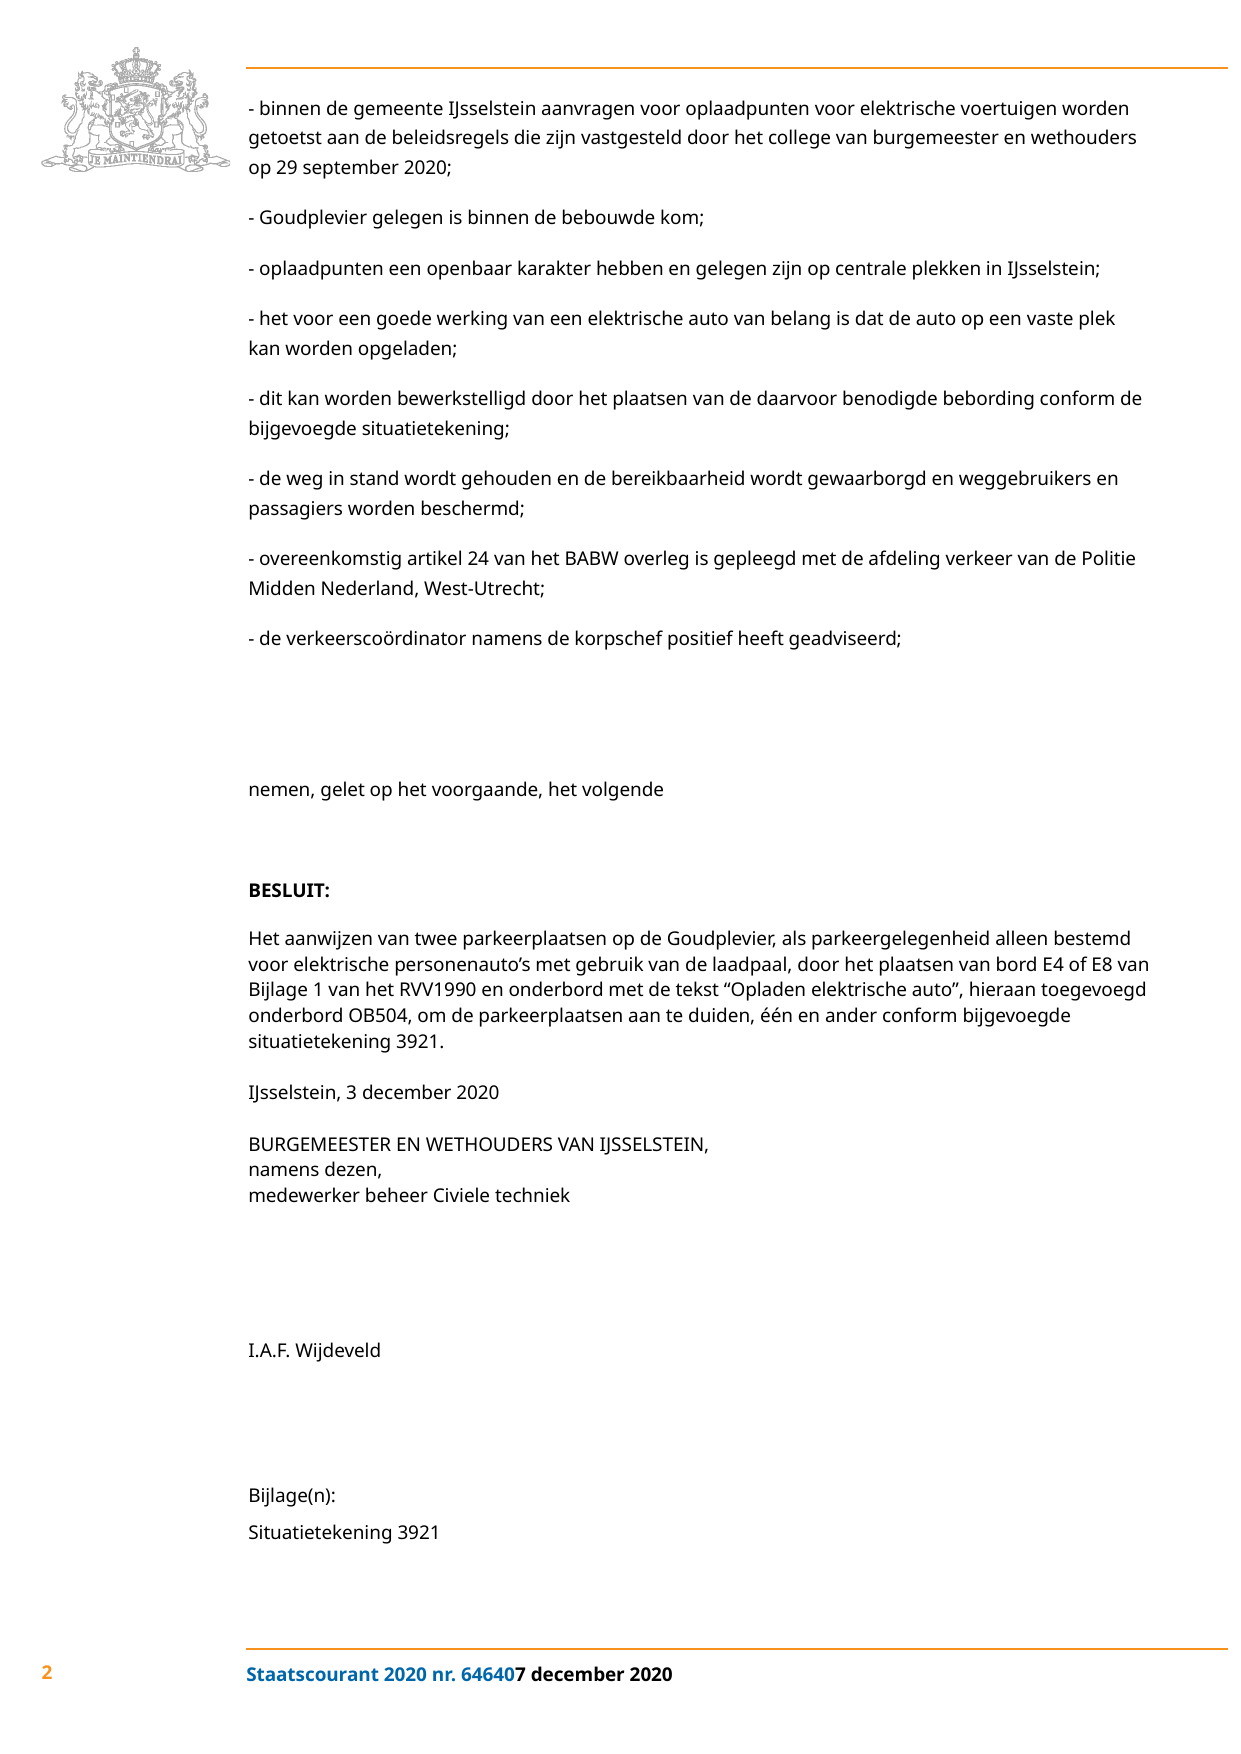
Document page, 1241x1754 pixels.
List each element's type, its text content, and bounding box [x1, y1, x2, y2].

text - Goudplevier gelegen is binnen de bebouwde kom; [248, 204, 1152, 230]
text BURGEMEESTER EN WETHOUDERS VAN IJSSELSTEIN, [248, 1131, 1152, 1157]
text I.A.F. Wijdeveld [248, 1337, 1152, 1362]
text Bijlage(n): [248, 1487, 1152, 1506]
text Situatietekening 3921 [248, 1524, 1152, 1543]
picture [41, 47, 231, 172]
text medewerker beheer Civiele techniek [248, 1182, 1152, 1208]
text IJsselstein, 3 december 2020 [248, 1079, 1152, 1105]
text Het aanwijzen van twee parkeerplaatsen op de Goudplevier, als parkeergelegenheid alleen bestemd voor elektrische personenauto’s met gebruik van de laadpaal, door het plaatsen van bord E4 of E8 van Bijlage 1 van het RVV1990 en onderbord met de tekst “Opladen elektrische auto”, hieraan toegevoegd onderbord OB504, om de parkeerplaatsen aan te duiden, één en ander conform bijgevoegde situatietekening 3921. [248, 925, 1152, 1054]
text - oplaadpunten een openbaar karakter hebben en gelegen zijn op centrale plekken in IJsselstein; [248, 255, 1152, 281]
text - binnen de gemeente IJsselstein aanvragen voor oplaadpunten voor elektrische voertuigen worden getoetst aan de beleidsregels die zijn vastgesteld door het college van burgemeester en wethouders op 29 september 2020; [248, 95, 1152, 180]
text - de verkeerscoördinator namens de korpschef positief heeft geadviseerd; [248, 625, 1152, 651]
text BESLUIT: [248, 877, 1152, 903]
text - dit kan worden bewerkstelligd door het plaatsen van de daarvoor benodigde bebording conform de bijgevoegde situatietekening; [248, 385, 1152, 441]
text namens dezen, [248, 1157, 1152, 1182]
text - overeenkomstig artikel 24 van het BABW overleg is gepleegd met de afdeling verkeer van de Politie Midden Nederland, West-Utrecht; [248, 545, 1152, 601]
text nemen, gelet op het voorgaande, het volgende [248, 776, 1152, 802]
text - het voor een goede werking van een elektrische auto van belang is dat de auto op een vaste plek kan worden opgeladen; [248, 305, 1152, 361]
text - de weg in stand wordt gehouden en de bereikbaarheid wordt gewaarborgd en weggebruikers en passagiers worden beschermd; [248, 465, 1152, 521]
